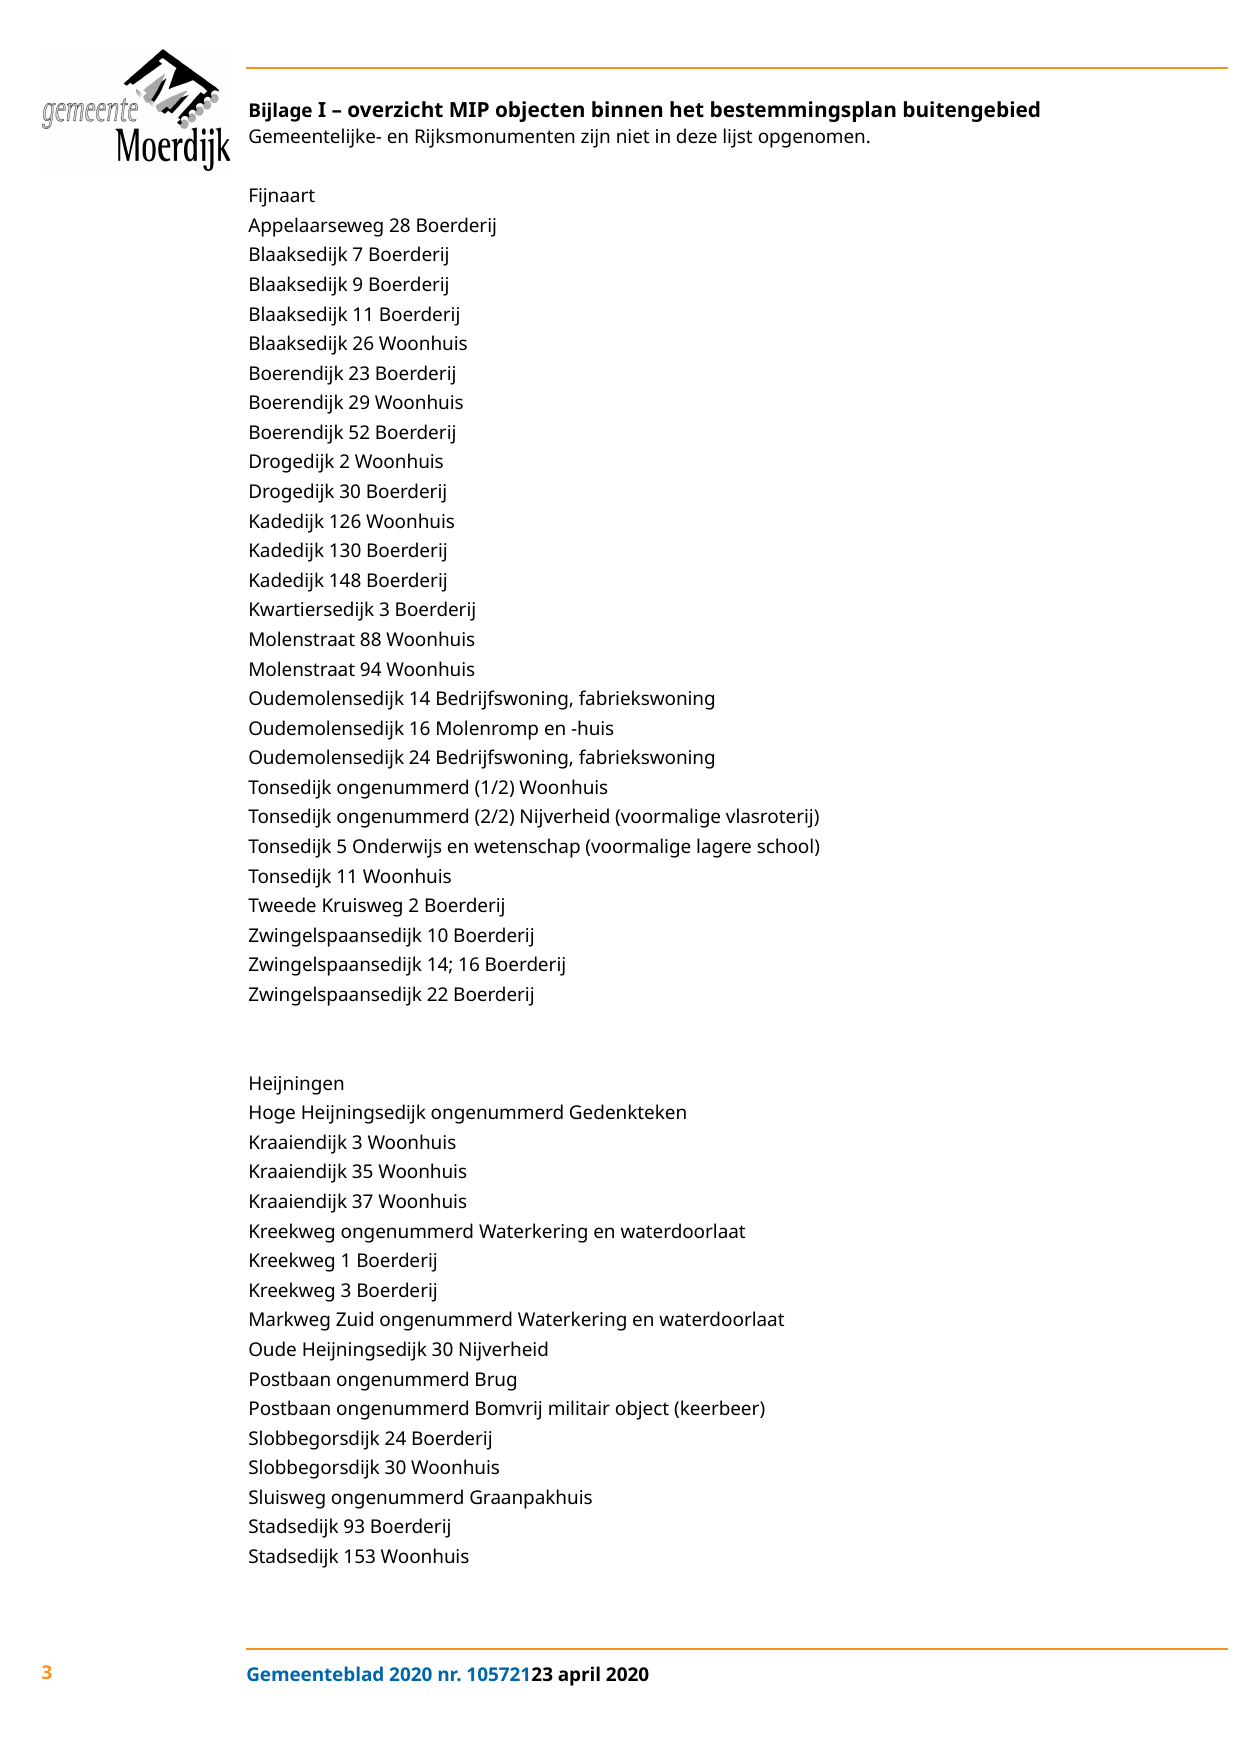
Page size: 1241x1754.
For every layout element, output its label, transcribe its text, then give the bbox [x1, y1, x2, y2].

text Kadedijk 126 Woonhuis [248, 508, 1152, 534]
text Markweg Zuid ongenummerd Waterkering en waterdoorlaat [248, 1307, 1152, 1332]
text Zwingelspaansedijk 14; 16 Boerderij [248, 952, 1152, 977]
text Blaaksedijk 9 Boerderij [248, 271, 1152, 297]
text Tonsedijk 11 Woonhuis [248, 863, 1152, 889]
text Kraaiendijk 3 Woonhuis [248, 1129, 1152, 1155]
text Molenstraat 94 Woonhuis [248, 656, 1152, 682]
text Kwartiersedijk 3 Boerderij [248, 597, 1152, 622]
text Kraaiendijk 35 Woonhuis [248, 1159, 1152, 1184]
text Kreekweg 1 Boerderij [248, 1247, 1152, 1273]
text Blaaksedijk 7 Boerderij [248, 242, 1152, 267]
text Postbaan ongenummerd Bomvrij militair object (keerbeer) [248, 1395, 1152, 1421]
text Boerendijk 29 Woonhuis [248, 389, 1152, 415]
text Oude Heijningsedijk 30 Nijverheid [248, 1336, 1152, 1362]
text Zwingelspaansedijk 10 Boerderij [248, 922, 1152, 948]
text Zwingelspaansedijk 22 Boerderij [248, 981, 1152, 1007]
text Blaaksedijk 26 Woonhuis [248, 330, 1152, 356]
text Appelaarseweg 28 Boerderij [248, 212, 1152, 238]
text Hoge Heijningsedijk ongenummerd Gedenkteken [248, 1099, 1152, 1125]
text Postbaan ongenummerd Brug [248, 1366, 1152, 1392]
text Drogedijk 2 Woonhuis [248, 449, 1152, 474]
picture [41, 47, 231, 172]
text Bijlage I – overzicht MIP objecten binnen het bestemmingsplan buitengebied [248, 95, 1152, 123]
text Tonsedijk ongenummerd (1/2) Woonhuis [248, 774, 1152, 800]
text Molenstraat 88 Woonhuis [248, 626, 1152, 652]
text Drogedijk 30 Boerderij [248, 478, 1152, 504]
text Sluisweg ongenummerd Graanpakhuis [248, 1484, 1152, 1510]
text Tonsedijk 5 Onderwijs en wetenschap (voormalige lagere school) [248, 833, 1152, 859]
text Kreekweg 3 Boerderij [248, 1277, 1152, 1303]
text Kraaiendijk 37 Woonhuis [248, 1188, 1152, 1214]
text Stadsedijk 153 Woonhuis [248, 1543, 1152, 1569]
text Kadedijk 130 Boerderij [248, 537, 1152, 563]
text Kreekweg ongenummerd Waterkering en waterdoorlaat [248, 1218, 1152, 1244]
text Fijnaart [248, 182, 1152, 208]
text Boerendijk 52 Boerderij [248, 419, 1152, 445]
text Slobbegorsdijk 24 Boerderij [248, 1425, 1152, 1451]
text Tonsedijk ongenummerd (2/2) Nijverheid (voormalige vlasroterij) [248, 804, 1152, 829]
text Stadsedijk 93 Boerderij [248, 1514, 1152, 1539]
text Slobbegorsdijk 30 Woonhuis [248, 1454, 1152, 1480]
text Kadedijk 148 Boerderij [248, 567, 1152, 593]
text Oudemolensedijk 14 Bedrijfswoning, fabriekswoning [248, 685, 1152, 711]
text Blaaksedijk 11 Boerderij [248, 301, 1152, 327]
text Heijningen [248, 1070, 1152, 1096]
text Boerendijk 23 Boerderij [248, 360, 1152, 386]
text Oudemolensedijk 24 Bedrijfswoning, fabriekswoning [248, 744, 1152, 770]
text Gemeentelijke- en Rijksmonumenten zijn niet in deze lijst opgenomen. [248, 123, 1152, 149]
text Tweede Kruisweg 2 Boerderij [248, 892, 1152, 918]
text Oudemolensedijk 16 Molenromp en -huis [248, 715, 1152, 741]
